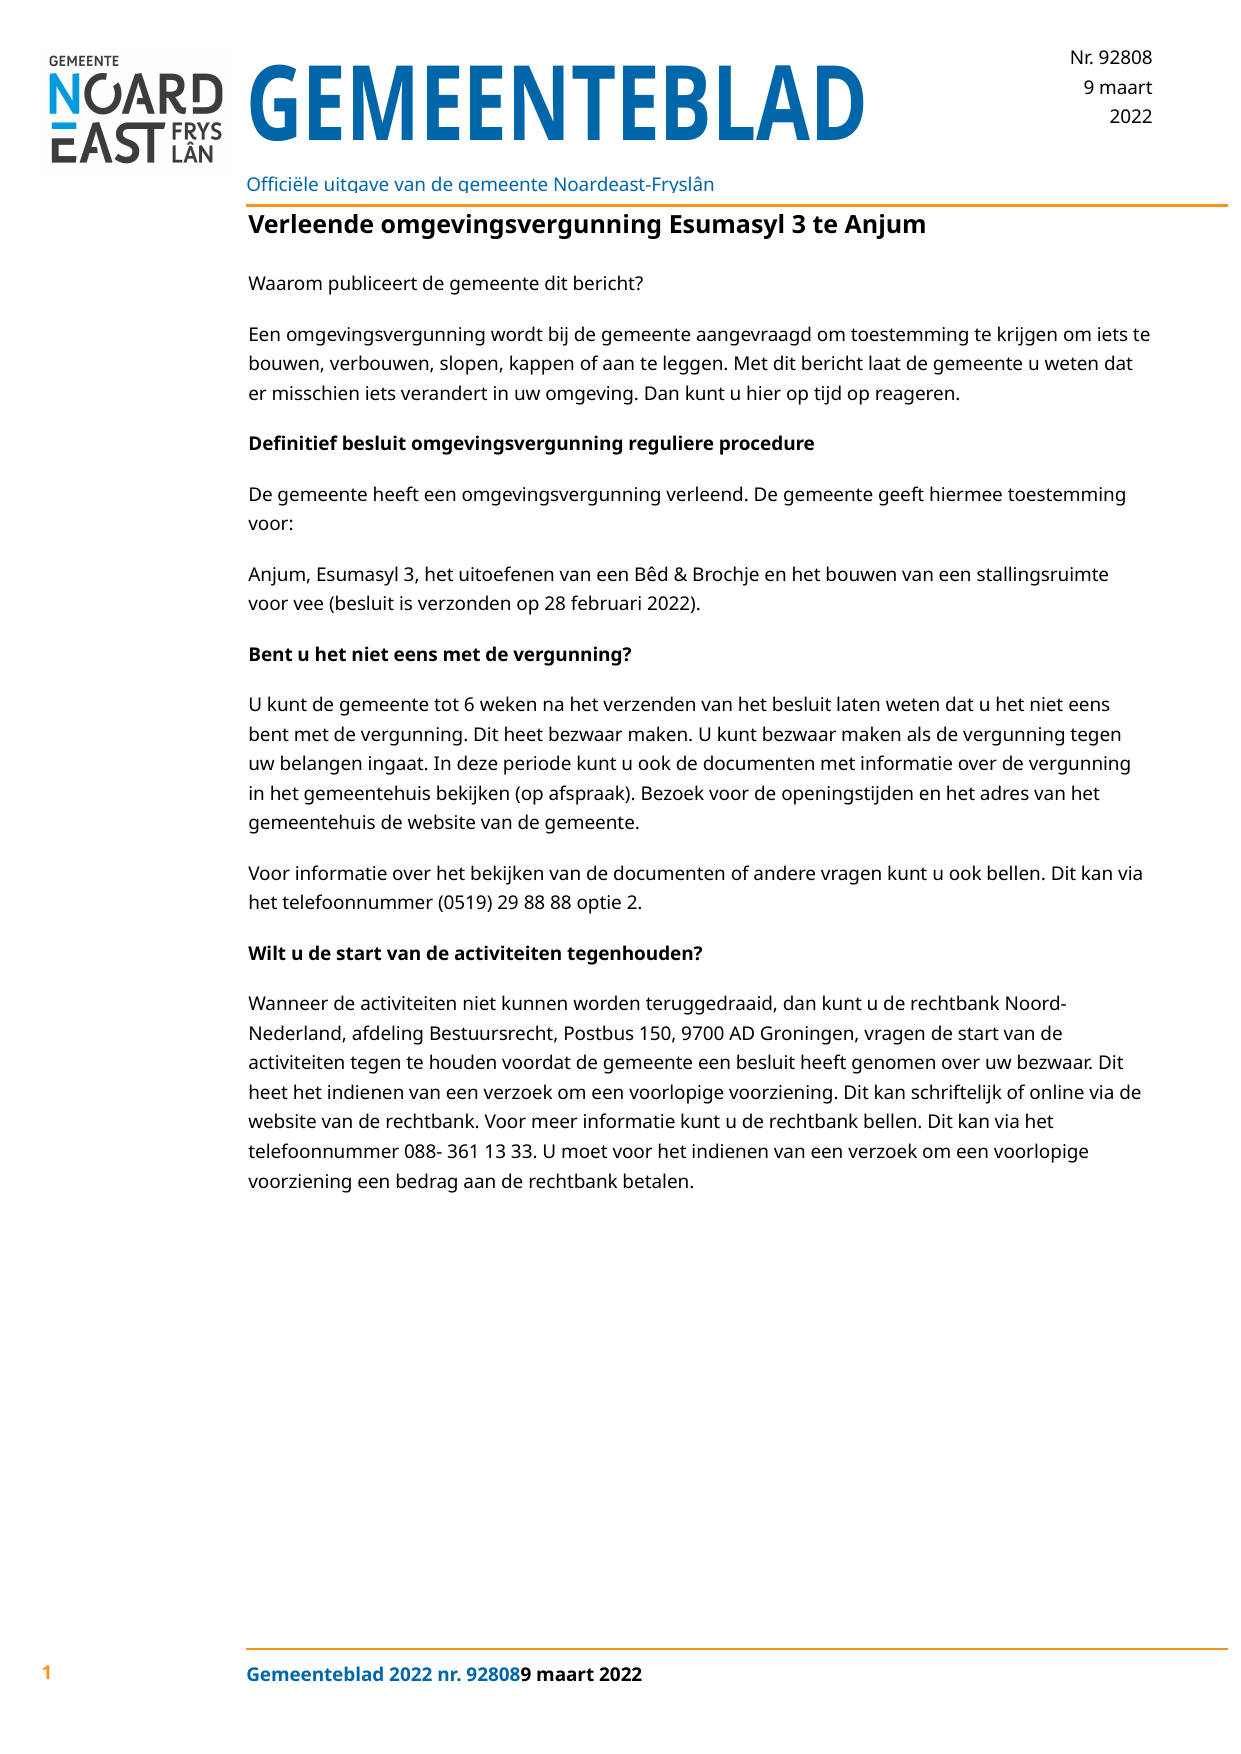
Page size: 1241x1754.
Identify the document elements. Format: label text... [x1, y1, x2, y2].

text Wilt u de start van de activiteiten tegenhouden? [248, 940, 1152, 966]
text Waarom publiceert de gemeente dit bericht? [248, 270, 1152, 296]
picture [41, 47, 231, 172]
text Voor informatie over het bekijken van de documenten of andere vragen kunt u ook bellen. Dit kan via het telefoonnummer (0519) 29 88 88 optie 2. [248, 860, 1152, 915]
text Definitief besluit omgevingsvergunning reguliere procedure [248, 430, 1152, 456]
text Anjum, Esumasyl 3, het uitoefenen van een Bêd & Brochje en het bouwen van een stallingsruimte voor vee (besluit is verzonden op 28 februari 2022). [248, 561, 1152, 616]
text Verleende omgevingsvergunning Esumasyl 3 te Anjum [248, 207, 1152, 241]
text De gemeente heeft een omgevingsvergunning verleend. De gemeente geeft hiermee toestemming voor: [248, 481, 1152, 536]
text Bent u het niet eens met de vergunning? [248, 641, 1152, 666]
text Een omgevingsvergunning wordt bij de gemeente aangevraagd om toestemming te krijgen om iets te bouwen, verbouwen, slopen, kappen of aan te leggen. Met dit bericht laat de gemeente u weten dat er misschien iets verandert in uw omgeving. Dan kunt u hier op tijd op reageren. [248, 321, 1152, 406]
text U kunt de gemeente tot 6 weken na het verzenden van het besluit laten weten dat u het niet eens bent met de vergunning. Dit heet bezwaar maken. U kunt bezwaar maken als de vergunning tegen uw belangen ingaat. In deze periode kunt u ook de documenten met informatie over de vergunning in het gemeentehuis bekijken (op afspraak). Bezoek voor de openingstijden en het adres van het gemeentehuis de website van de gemeente. [248, 691, 1152, 835]
text Wanneer de activiteiten niet kunnen worden teruggedraaid, dan kunt u de rechtbank Noord-Nederland, afdeling Bestuursrecht, Postbus 150, 9700 AD Groningen, vragen de start van de activiteiten tegen te houden voordat de gemeente een besluit heeft genomen over uw bezwaar. Dit heet het indienen van een verzoek om een voorlopige voorziening. Dit kan schriftelijk of online via de website van de rechtbank. Voor meer informatie kunt u de rechtbank bellen. Dit kan via het telefoonnummer 088- 361 13 33. U moet voor het indienen van een verzoek om een voorlopige voorziening een bedrag aan de rechtbank betalen. [248, 990, 1152, 1193]
